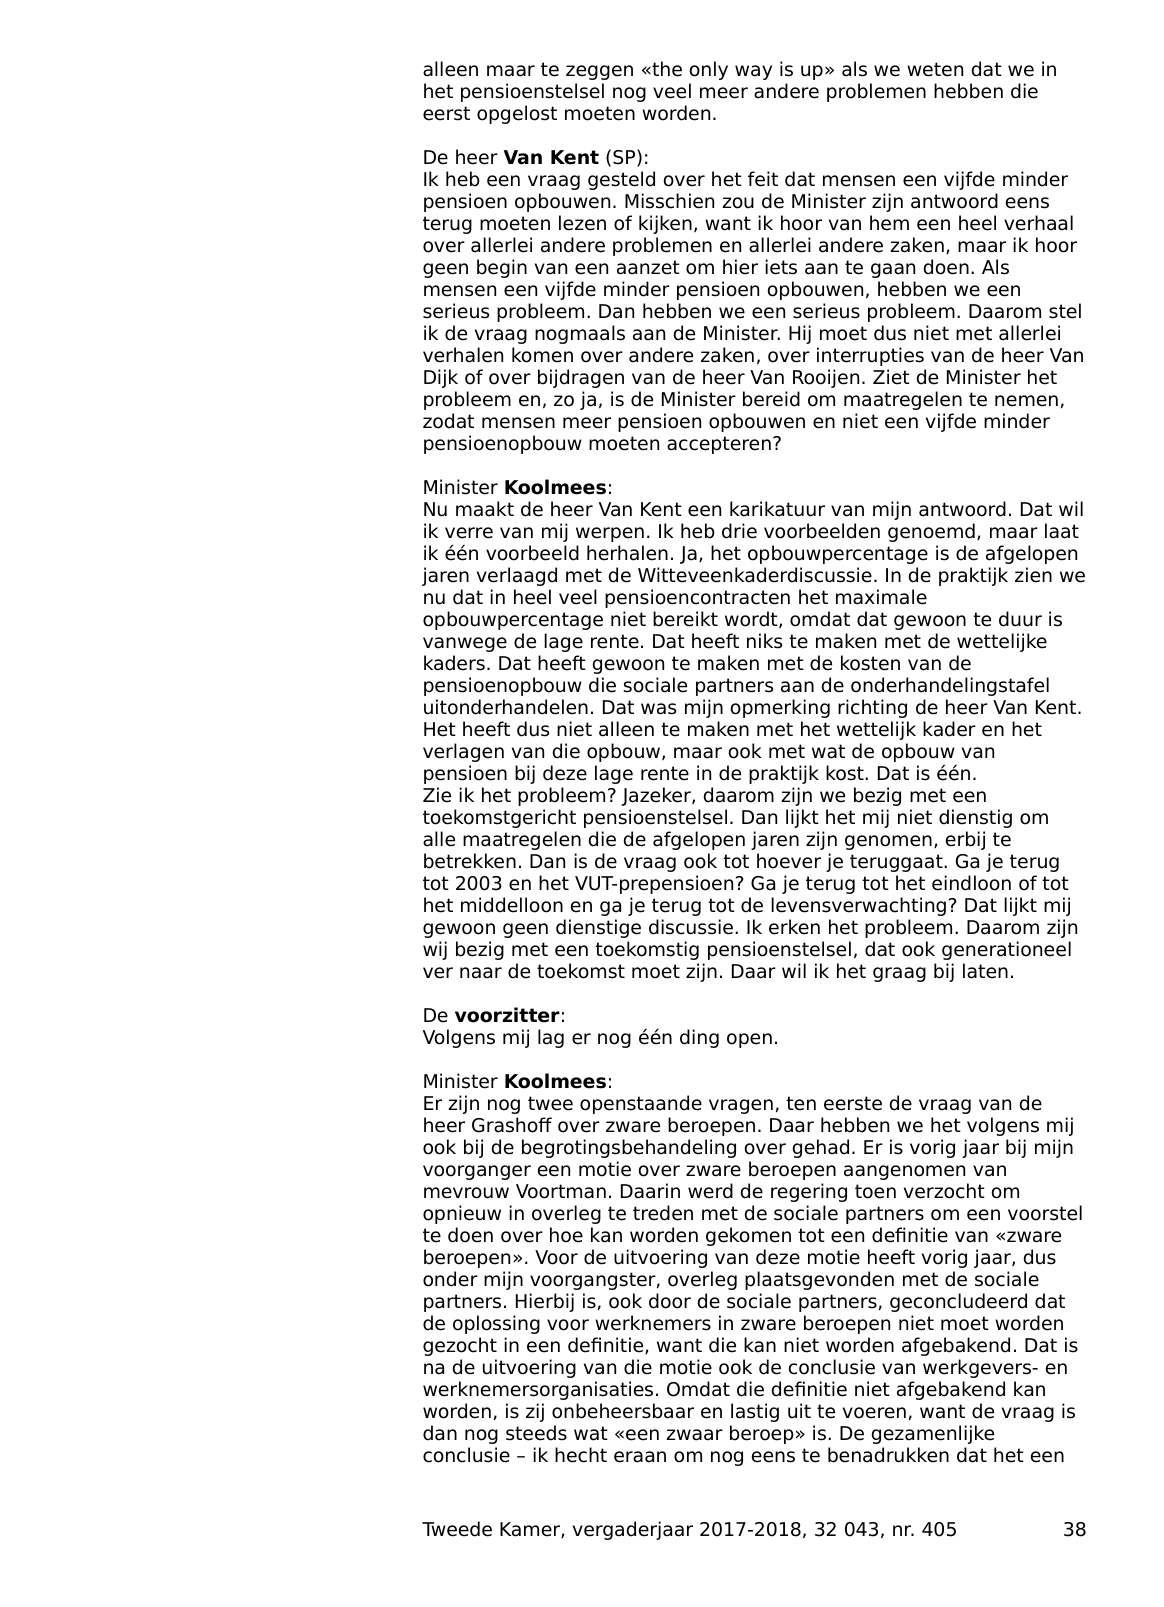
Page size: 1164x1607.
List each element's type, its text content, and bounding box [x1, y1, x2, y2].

text Minister Koolmees: [422, 477, 1087, 499]
text De voorzitter: [422, 1005, 1087, 1027]
text Er zijn nog twee openstaande vragen, ten eerste de vraag van de heer Grashoff over zware beroepen. Daar hebben we het volgens mij ook bij de begrotingsbehandeling over gehad. Er is vorig jaar bij mijn voorganger een motie over zware beroepen aangenomen van mevrouw Voortman. Daarin werd de regering toen verzocht om opnieuw in overleg te treden met de sociale partners om een voorstel te doen over hoe kan worden gekomen tot een definitie van «zware beroepen». Voor de uitvoering van deze motie heeft vorig jaar, dus onder mijn voorgangster, overleg plaatsgevonden met de sociale partners. Hierbij is, ook door de sociale partners, geconcludeerd dat de oplossing voor werknemers in zware beroepen niet moet worden gezocht in een definitie, want die kan niet worden afgebakend. Dat is na de uitvoering van die motie ook de conclusie van werkgevers- en werknemersorganisaties. Omdat die definitie niet afgebakend kan worden, is zij onbeheersbaar en lastig uit te voeren, want de vraag is dan nog steeds wat «een zwaar beroep» is. De gezamenlijke conclusie – ik hecht eraan om nog eens te benadrukken dat het een [422, 1093, 1087, 1467]
text alleen maar te zeggen «the only way is up» als we weten dat we in het pensioenstelsel nog veel meer andere problemen hebben die eerst opgelost moeten worden. [422, 59, 1087, 125]
text Minister Koolmees: [422, 1071, 1087, 1093]
text Nu maakt de heer Van Kent een karikatuur van mijn antwoord. Dat wil ik verre van mij werpen. Ik heb drie voorbeelden genoemd, maar laat ik één voorbeeld herhalen. Ja, het opbouwpercentage is de afgelopen jaren verlaagd met de Witteveenkaderdiscussie. In de praktijk zien we nu dat in heel veel pensioencontracten het maximale opbouwpercentage niet bereikt wordt, omdat dat gewoon te duur is vanwege de lage rente. Dat heeft niks te maken met de wettelijke kaders. Dat heeft gewoon te maken met de kosten van de pensioenopbouw die sociale partners aan de onderhandelingstafel uitonderhandelen. Dat was mijn opmerking richting de heer Van Kent. Het heeft dus niet alleen te maken met het wettelijk kader en het verlagen van die opbouw, maar ook met wat de opbouw van pensioen bij deze lage rente in de praktijk kost. Dat is één. [422, 499, 1087, 785]
text Ik heb een vraag gesteld over het feit dat mensen een vijfde minder pensioen opbouwen. Misschien zou de Minister zijn antwoord eens terug moeten lezen of kijken, want ik hoor van hem een heel verhaal over allerlei andere problemen en allerlei andere zaken, maar ik hoor geen begin van een aanzet om hier iets aan te gaan doen. Als mensen een vijfde minder pensioen opbouwen, hebben we een serieus probleem. Dan hebben we een serieus probleem. Daarom stel ik de vraag nogmaals aan de Minister. Hij moet dus niet met allerlei verhalen komen over andere zaken, over interrupties van de heer Van Dijk of over bijdragen van de heer Van Rooijen. Ziet de Minister het probleem en, zo ja, is de Minister bereid om maatregelen te nemen, zodat mensen meer pensioen opbouwen en niet een vijfde minder pensioenopbouw moeten accepteren? [422, 169, 1087, 455]
text De heer Van Kent (SP): [422, 147, 1087, 169]
text Zie ik het probleem? Jazeker, daarom zijn we bezig met een toekomstgericht pensioenstelsel. Dan lijkt het mij niet dienstig om alle maatregelen die de afgelopen jaren zijn genomen, erbij te betrekken. Dan is de vraag ook tot hoever je teruggaat. Ga je terug tot 2003 en het VUT-prepensioen? Ga je terug tot het eindloon of tot het middelloon en ga je terug tot de levensverwachting? Dat lijkt mij gewoon geen dienstige discussie. Ik erken het probleem. Daarom zijn wij bezig met een toekomstig pensioenstelsel, dat ook generationeel ver naar de toekomst moet zijn. Daar wil ik het graag bij laten. [422, 785, 1087, 983]
text Volgens mij lag er nog één ding open. [422, 1027, 1087, 1049]
